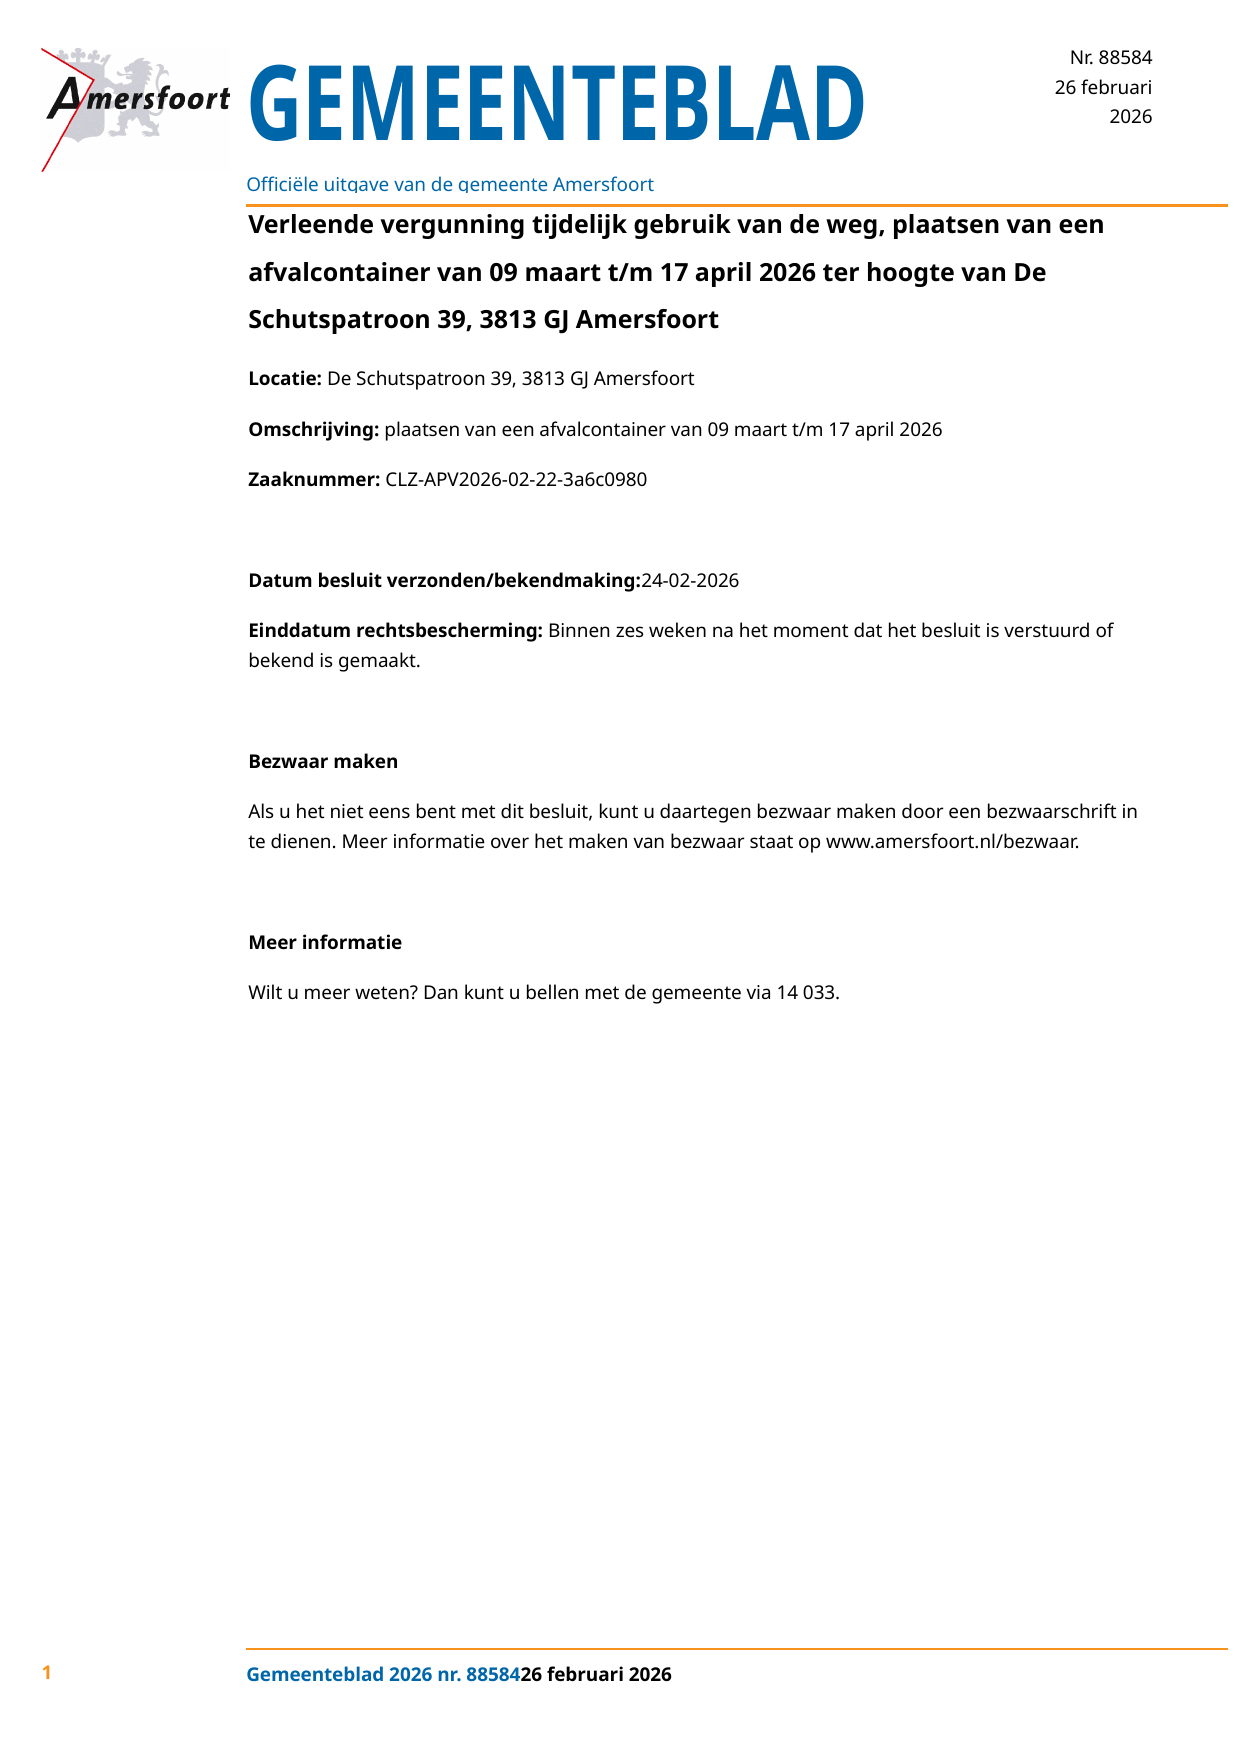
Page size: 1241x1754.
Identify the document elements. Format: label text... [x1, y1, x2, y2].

text Meer informatie [248, 929, 1152, 954]
text Als u het niet eens bent met dit besluit, kunt u daartegen bezwaar maken door een bezwaarschrift in te dienen. Meer informatie over het maken van bezwaar staat op www.amersfoort.nl/bezwaar. [248, 798, 1152, 854]
text Bezwaar maken [248, 748, 1152, 774]
text Zaaknummer: CLZ-APV2026-02-22-3a6c0980 [248, 466, 1152, 492]
picture [41, 47, 231, 172]
text Wilt u meer weten? Dan kunt u bellen met de gemeente via 14 033. [248, 979, 1152, 1005]
text Datum besluit verzonden/bekendmaking:24-02-2026 [248, 567, 1152, 593]
text Verleende vergunning tijdelijk gebruik van de weg, plaatsen van een afvalcontainer van 09 maart t/m 17 april 2026 ter hoogte van De Schutspatroon 39, 3813 GJ Amersfoort [248, 207, 1152, 336]
text Locatie: De Schutspatroon 39, 3813 GJ Amersfoort [248, 366, 1152, 391]
text Omschrijving: plaatsen van een afvalcontainer van 09 maart t/m 17 april 2026 [248, 416, 1152, 442]
text Einddatum rechtsbescherming: Binnen zes weken na het moment dat het besluit is verstuurd of bekend is gemaakt. [248, 618, 1152, 673]
